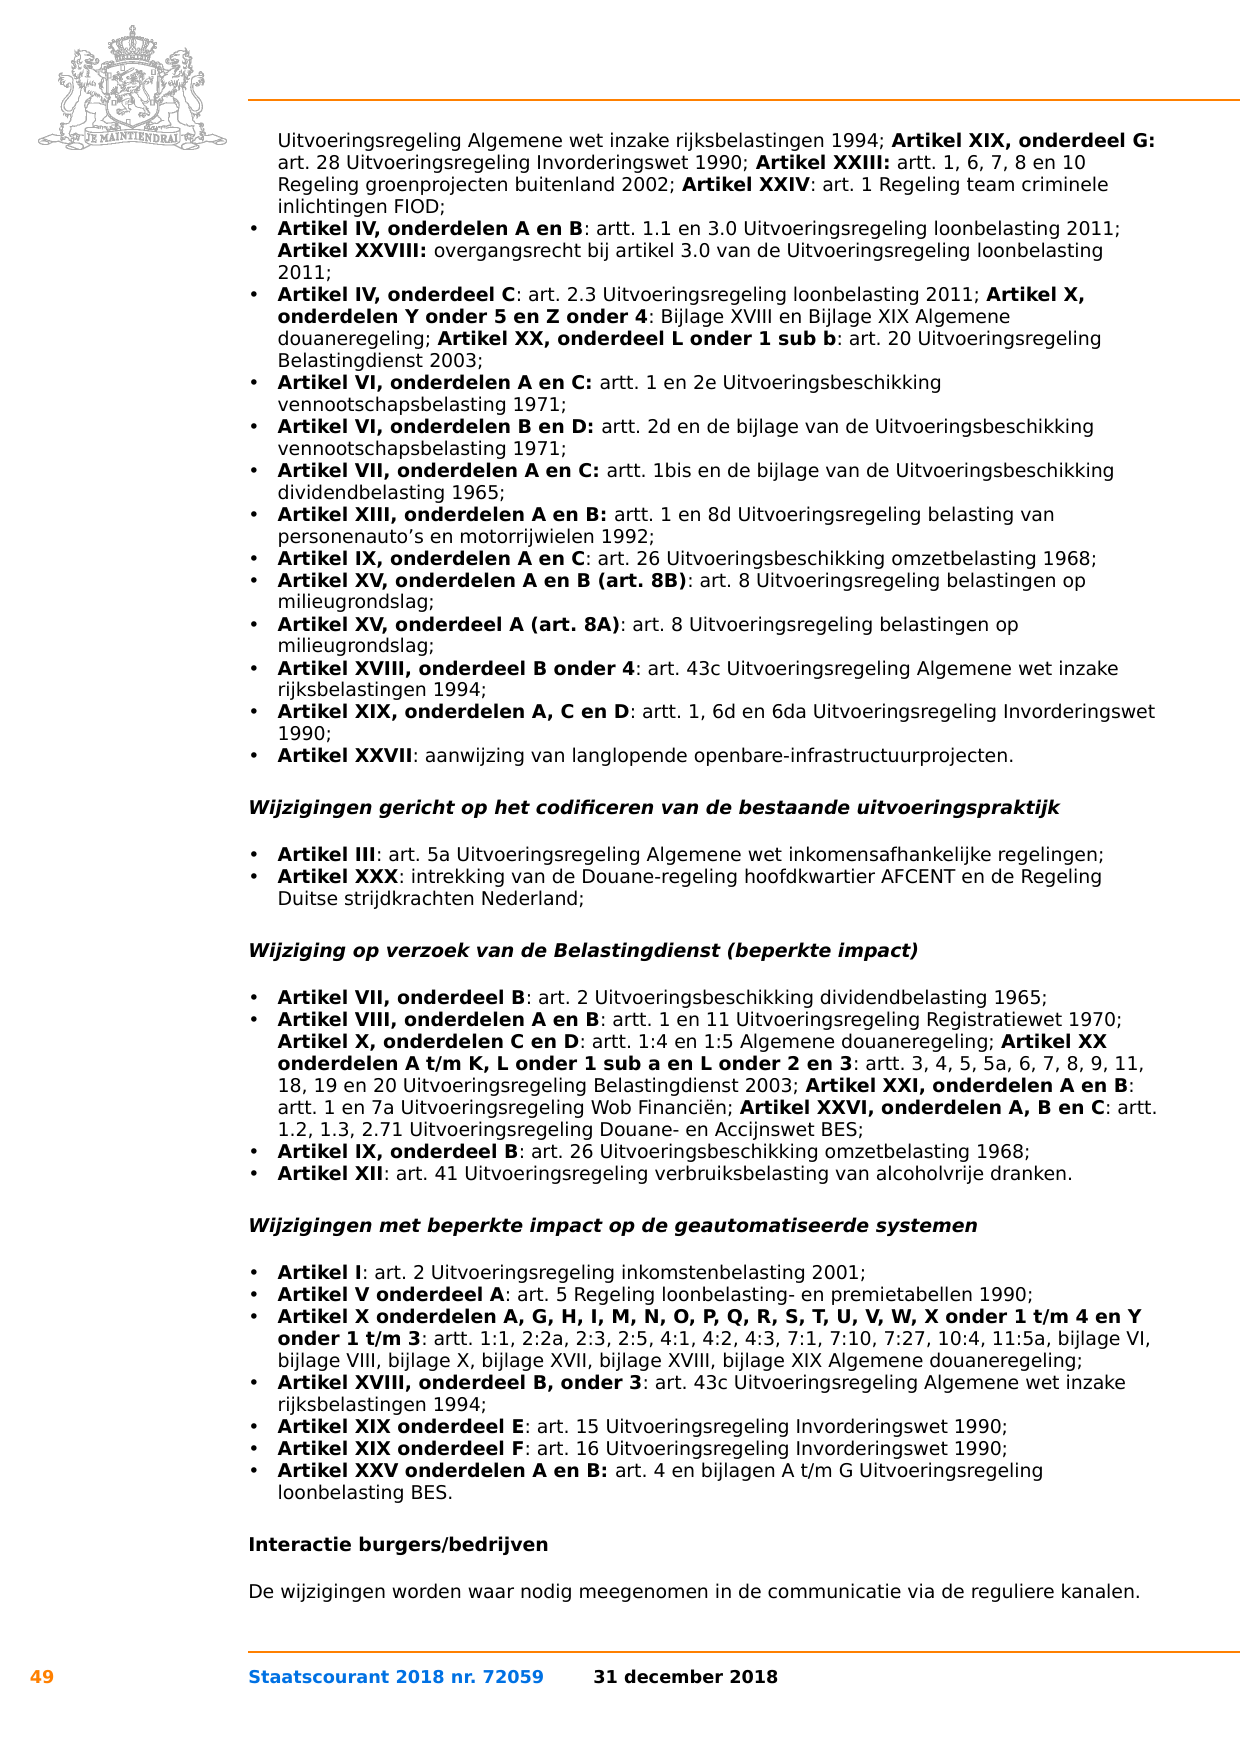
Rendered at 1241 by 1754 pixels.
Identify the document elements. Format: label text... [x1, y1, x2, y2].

subtitle Wijzigingen met beperkte impact op de geautomatiseerde systemen [248, 1215, 1163, 1237]
text • Artikel I: art. 2 Uitvoeringsregeling inkomstenbelasting 2001; [248, 1262, 1163, 1284]
text • Artikel IX, onderdelen A en C: art. 26 Uitvoeringsbeschikking omzetbelasting 1968; [248, 547, 1163, 569]
text • Artikel XXVII: aanwijzing van langlopende openbare-infrastructuurprojecten. [248, 745, 1163, 767]
text • Artikel XV, onderdelen A en B (art. 8B): art. 8 Uitvoeringsregeling belastingen op milieugrondslag; [248, 569, 1163, 613]
text • Artikel XIX onderdeel E: art. 15 Uitvoeringsregeling Invorderingswet 1990; [248, 1416, 1163, 1438]
text • Artikel IV, onderdeel C: art. 2.3 Uitvoeringsregeling loonbelasting 2011; Artikel X, onderdelen Y onder 5 en Z onder 4: Bijlage XVIII en Bijlage XIX Algemene douaneregeling; Artikel XX, onderdeel L onder 1 sub b: art. 20 Uitvoeringsregeling Belastingdienst 2003; [248, 284, 1163, 372]
text • Artikel XXX: intrekking van de Douane-regeling hoofdkwartier AFCENT en de Regeling Duitse strijdkrachten Nederland; [248, 866, 1163, 910]
text • Artikel V onderdeel A: art. 5 Regeling loonbelasting- en premietabellen 1990; [248, 1284, 1163, 1306]
text • Artikel XVIII, onderdeel B, onder 3: art. 43c Uitvoeringsregeling Algemene wet inzake rijksbelastingen 1994; [248, 1372, 1163, 1416]
text • Artikel XIII, onderdelen A en B: artt. 1 en 8d Uitvoeringsregeling belasting van personenauto’s en motorrijwielen 1992; [248, 503, 1163, 547]
text • Artikel X onderdelen A, G, H, I, M, N, O, P, Q, R, S, T, U, V, W, X onder 1 t/m 4 en Y onder 1 t/m 3: artt. 1:1, 2:2a, 2:3, 2:5, 4:1, 4:2, 4:3, 7:1, 7:10, 7:27, 10:4, 11:5a, bijlage VI, bijlage VIII, bijlage X, bijlage XVII, bijlage XVIII, bijlage XIX Algemene douaneregeling; [248, 1306, 1163, 1372]
text • Artikel XIX onderdeel F: art. 16 Uitvoeringsregeling Invorderingswet 1990; [248, 1438, 1163, 1460]
text • Artikel IX, onderdeel B: art. 26 Uitvoeringsbeschikking omzetbelasting 1968; [248, 1141, 1163, 1163]
subtitle Wijzigingen gericht op het codificeren van de bestaande uitvoeringspraktijk [248, 797, 1163, 819]
text Uitvoeringsregeling Algemene wet inzake rijksbelastingen 1994; Artikel XIX, onderdeel G: art. 28 Uitvoeringsregeling Invorderingswet 1990; Artikel XXIII: artt. 1, 6, 7, 8 en 10 Regeling groenprojecten buitenland 2002; Artikel XXIV: art. 1 Regeling team criminele inlichtingen FIOD; [248, 130, 1163, 218]
subtitle Wijziging op verzoek van de Belastingdienst (beperkte impact) [248, 940, 1163, 962]
text • Artikel XIX, onderdelen A, C en D: artt. 1, 6d en 6da Uitvoeringsregeling Invorderingswet 1990; [248, 701, 1163, 745]
text • Artikel VI, onderdelen A en C: artt. 1 en 2e Uitvoeringsbeschikking vennootschapsbelasting 1971; [248, 372, 1163, 416]
text De wijzigingen worden waar nodig meegenomen in de communicatie via de reguliere kanalen. [248, 1581, 1163, 1603]
text • Artikel XVIII, onderdeel B onder 4: art. 43c Uitvoeringsregeling Algemene wet inzake rijksbelastingen 1994; [248, 657, 1163, 701]
text • Artikel VII, onderdeel B: art. 2 Uitvoeringsbeschikking dividendbelasting 1965; [248, 987, 1163, 1009]
picture [38, 25, 227, 150]
text • Artikel XV, onderdeel A (art. 8A): art. 8 Uitvoeringsregeling belastingen op milieugrondslag; [248, 613, 1163, 657]
text • Artikel XII: art. 41 Uitvoeringsregeling verbruiksbelasting van alcoholvrije dranken. [248, 1163, 1163, 1185]
subtitle Interactie burgers/bedrijven [248, 1534, 1163, 1556]
text • Artikel VII, onderdelen A en C: artt. 1bis en de bijlage van de Uitvoeringsbeschikking dividendbelasting 1965; [248, 459, 1163, 503]
text • Artikel VI, onderdelen B en D: artt. 2d en de bijlage van de Uitvoeringsbeschikking vennootschapsbelasting 1971; [248, 416, 1163, 459]
text • Artikel IV, onderdelen A en B: artt. 1.1 en 3.0 Uitvoeringsregeling loonbelasting 2011; Artikel XXVIII: overgangsrecht bij artikel 3.0 van de Uitvoeringsregeling loonbelasting 2011; [248, 218, 1163, 284]
text • Artikel III: art. 5a Uitvoeringsregeling Algemene wet inkomensafhankelijke regelingen; [248, 844, 1163, 866]
text • Artikel VIII, onderdelen A en B: artt. 1 en 11 Uitvoeringsregeling Registratiewet 1970; Artikel X, onderdelen C en D: artt. 1:4 en 1:5 Algemene douaneregeling; Artikel XX onderdelen A t/m K, L onder 1 sub a en L onder 2 en 3: artt. 3, 4, 5, 5a, 6, 7, 8, 9, 11, 18, 19 en 20 Uitvoeringsregeling Belastingdienst 2003; Artikel XXI, onderdelen A en B: artt. 1 en 7a Uitvoeringsregeling Wob Financiën; Artikel XXVI, onderdelen A, B en C: artt. 1.2, 1.3, 2.71 Uitvoeringsregeling Douane- en Accijnswet BES; [248, 1009, 1163, 1141]
text • Artikel XXV onderdelen A en B: art. 4 en bijlagen A t/m G Uitvoeringsregeling loonbelasting BES. [248, 1460, 1163, 1504]
